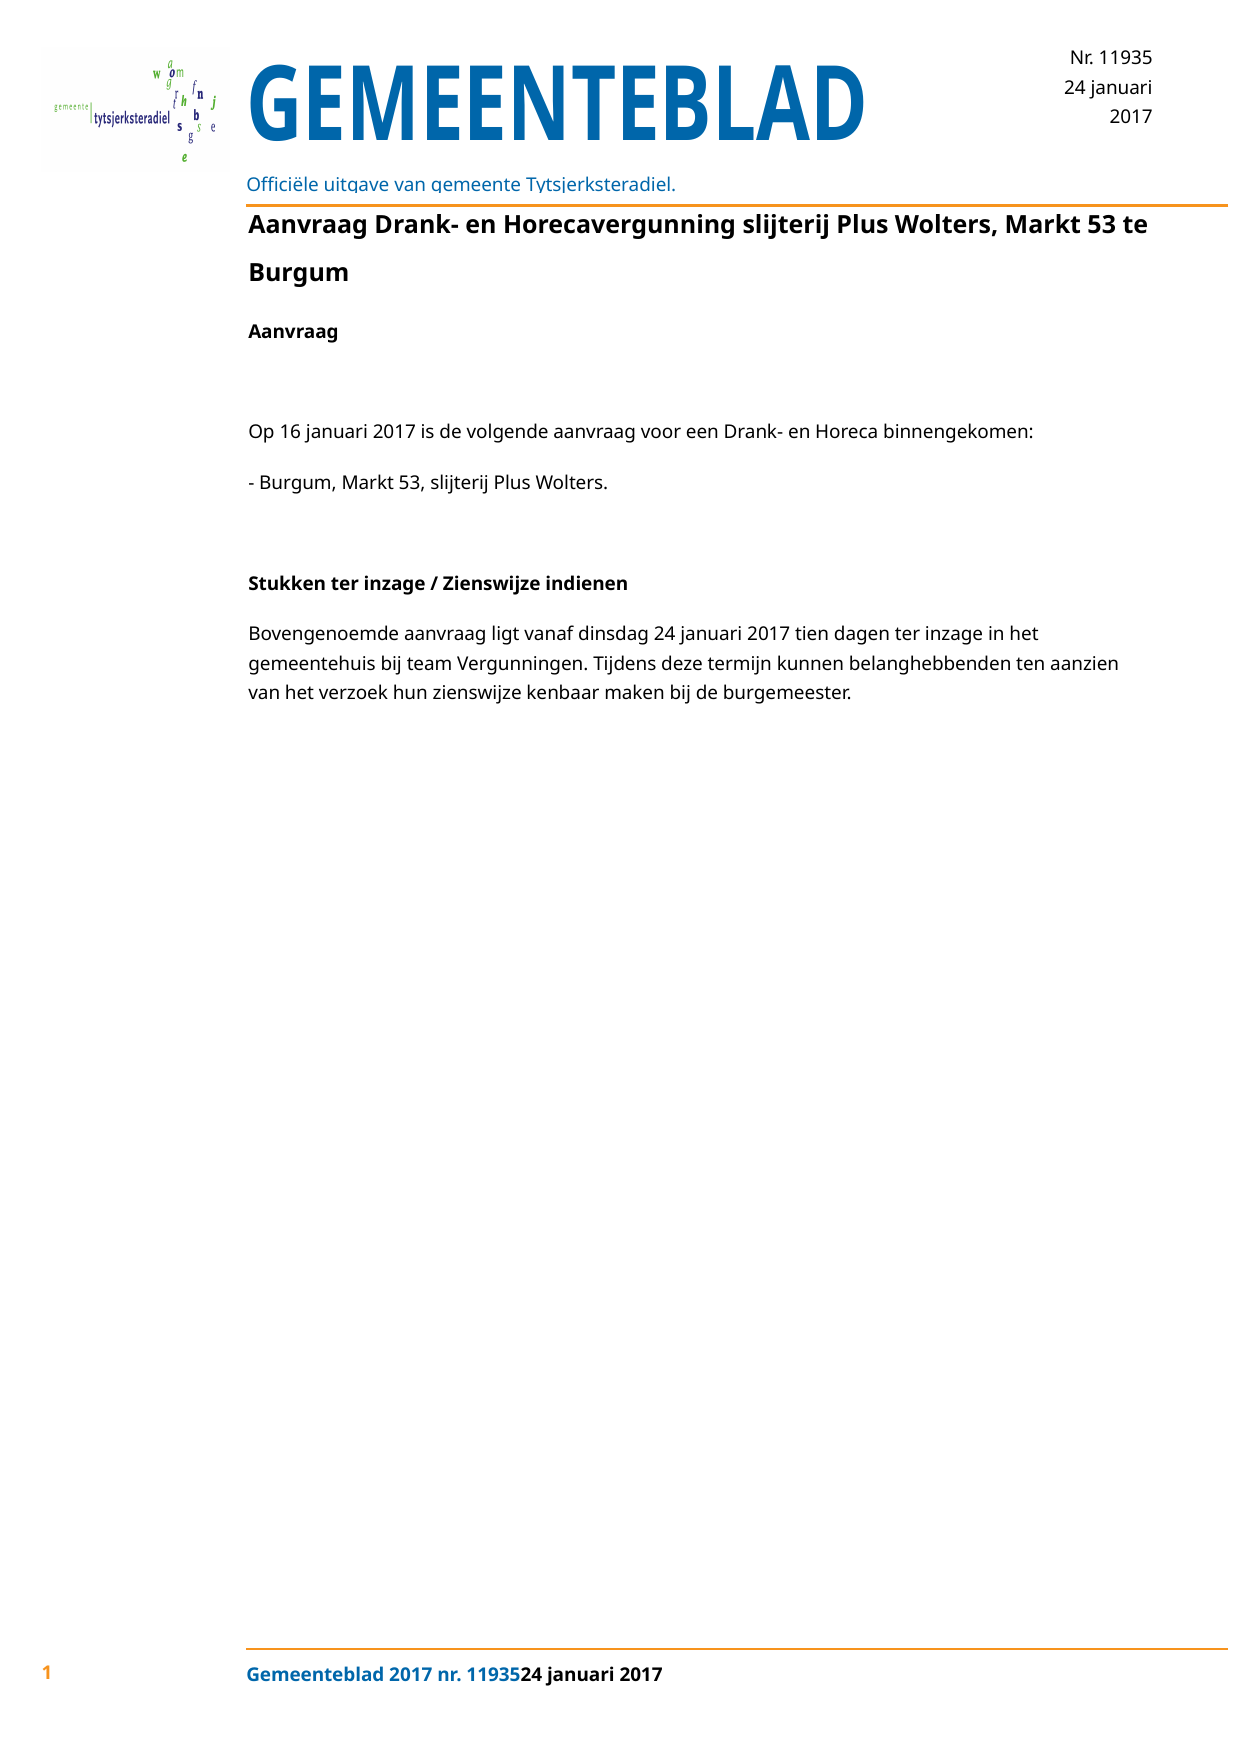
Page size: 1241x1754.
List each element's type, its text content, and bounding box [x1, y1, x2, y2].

picture [41, 47, 231, 172]
text Aanvraag [248, 318, 1152, 344]
text Op 16 januari 2017 is de volgende aanvraag voor een Drank- en Horeca binnengekomen: [248, 419, 1152, 444]
text Bovengenoemde aanvraag ligt vanaf dinsdag 24 januari 2017 tien dagen ter inzage in het gemeentehuis bij team Vergunningen. Tijdens deze termijn kunnen belanghebbenden ten aanzien van het verzoek hun zienswijze kenbaar maken bij de burge­meester. [248, 620, 1152, 705]
text Stukken ter inzage / Zienswijze indienen [248, 570, 1152, 596]
text - Burgum, Markt 53, slijterij Plus Wolters. [248, 469, 1152, 495]
text Aanvraag Drank- en Horecavergunning slijterij Plus Wolters, Markt 53 te Burgum [248, 207, 1152, 288]
